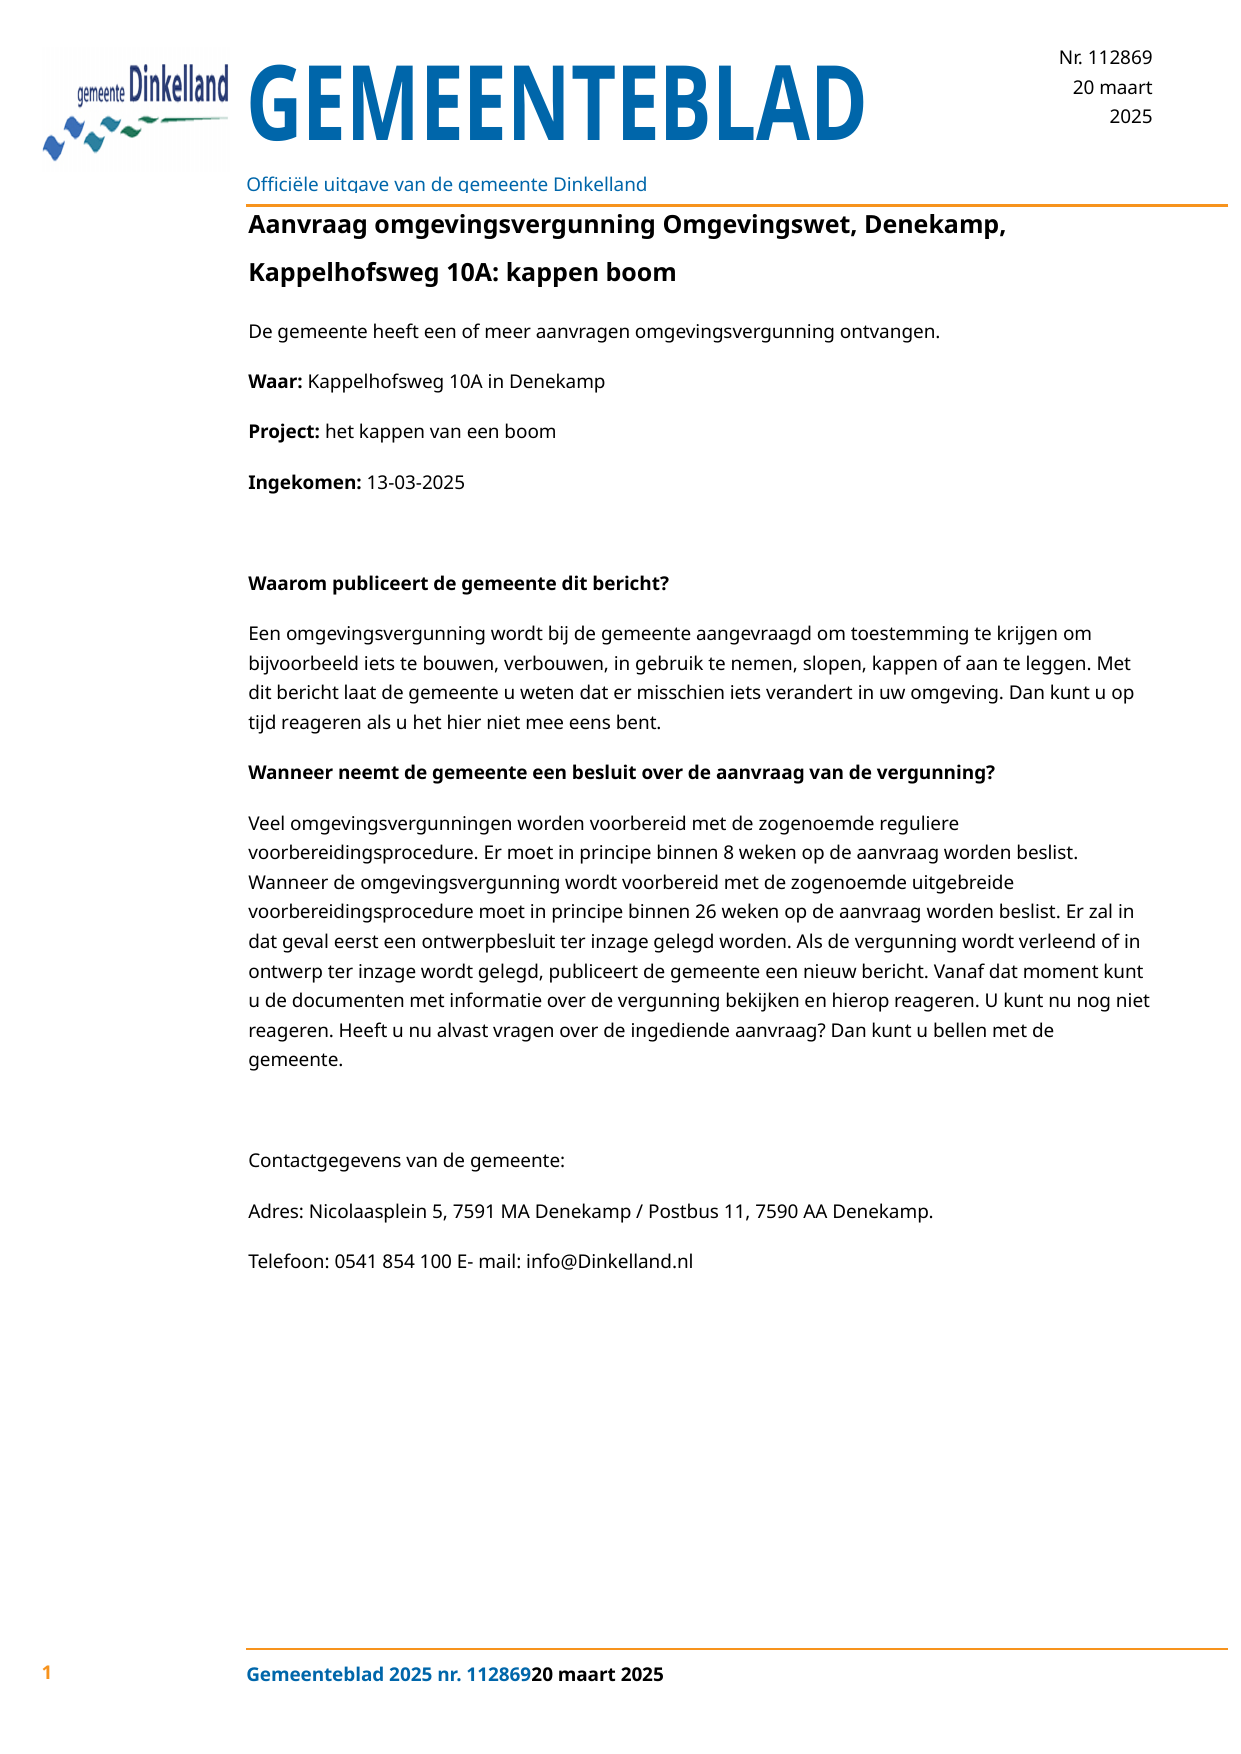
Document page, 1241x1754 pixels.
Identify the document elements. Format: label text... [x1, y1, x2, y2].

text Wanneer neemt de gemeente een besluit over de aanvraag van de vergunning? [248, 759, 1152, 785]
text Ingekomen: 13-03-2025 [248, 469, 1152, 495]
text Een omgevingsvergunning wordt bij de gemeente aangevraagd om toestemming te krijgen om bijvoorbeeld iets te bouwen, verbouwen, in gebruik te nemen, slopen, kappen of aan te leggen. Met dit bericht laat de gemeente u weten dat er misschien iets verandert in uw omgeving. Dan kunt u op tijd reageren als u het hier niet mee eens bent. [248, 620, 1152, 735]
text Veel omgevingsvergunningen worden voorbereid met de zogenoemde reguliere voorbereidingsprocedure. Er moet in principe binnen 8 weken op de aanvraag worden beslist. Wanneer de omgevingsvergunning wordt voorbereid met de zogenoemde uitgebreide voorbereidingsprocedure moet in principe binnen 26 weken op de aanvraag worden beslist. Er zal in dat geval eerst een ontwerpbesluit ter inzage gelegd worden. Als de vergunning wordt verleend of in ontwerp ter inzage wordt gelegd, publiceert de gemeente een nieuw bericht. Vanaf dat moment kunt u de documenten met informatie over de vergunning bekijken en hierop reageren. U kunt nu nog niet reageren. Heeft u nu alvast vragen over de ingediende aanvraag? Dan kunt u bellen met de gemeente. [248, 810, 1152, 1072]
picture [41, 47, 231, 172]
text Contactgegevens van de gemeente: [248, 1147, 1152, 1173]
text De gemeente heeft een of meer aanvragen omgevingsvergunning ontvangen. [248, 318, 1152, 344]
text Waar: Kappelhofsweg 10A in Denekamp [248, 368, 1152, 394]
text Adres: Nicolaasplein 5, 7591 MA Denekamp / Postbus 11, 7590 AA Denekamp. [248, 1198, 1152, 1224]
text Aanvraag omgevingsvergunning Omgevingswet, Denekamp, Kappelhofsweg 10A: kappen boom [248, 207, 1152, 288]
text Waarom publiceert de gemeente dit bericht? [248, 570, 1152, 596]
text Project: het kappen van een boom [248, 419, 1152, 444]
text Telefoon: 0541 854 100 E- mail: info@Dinkelland.nl [248, 1248, 1152, 1274]
